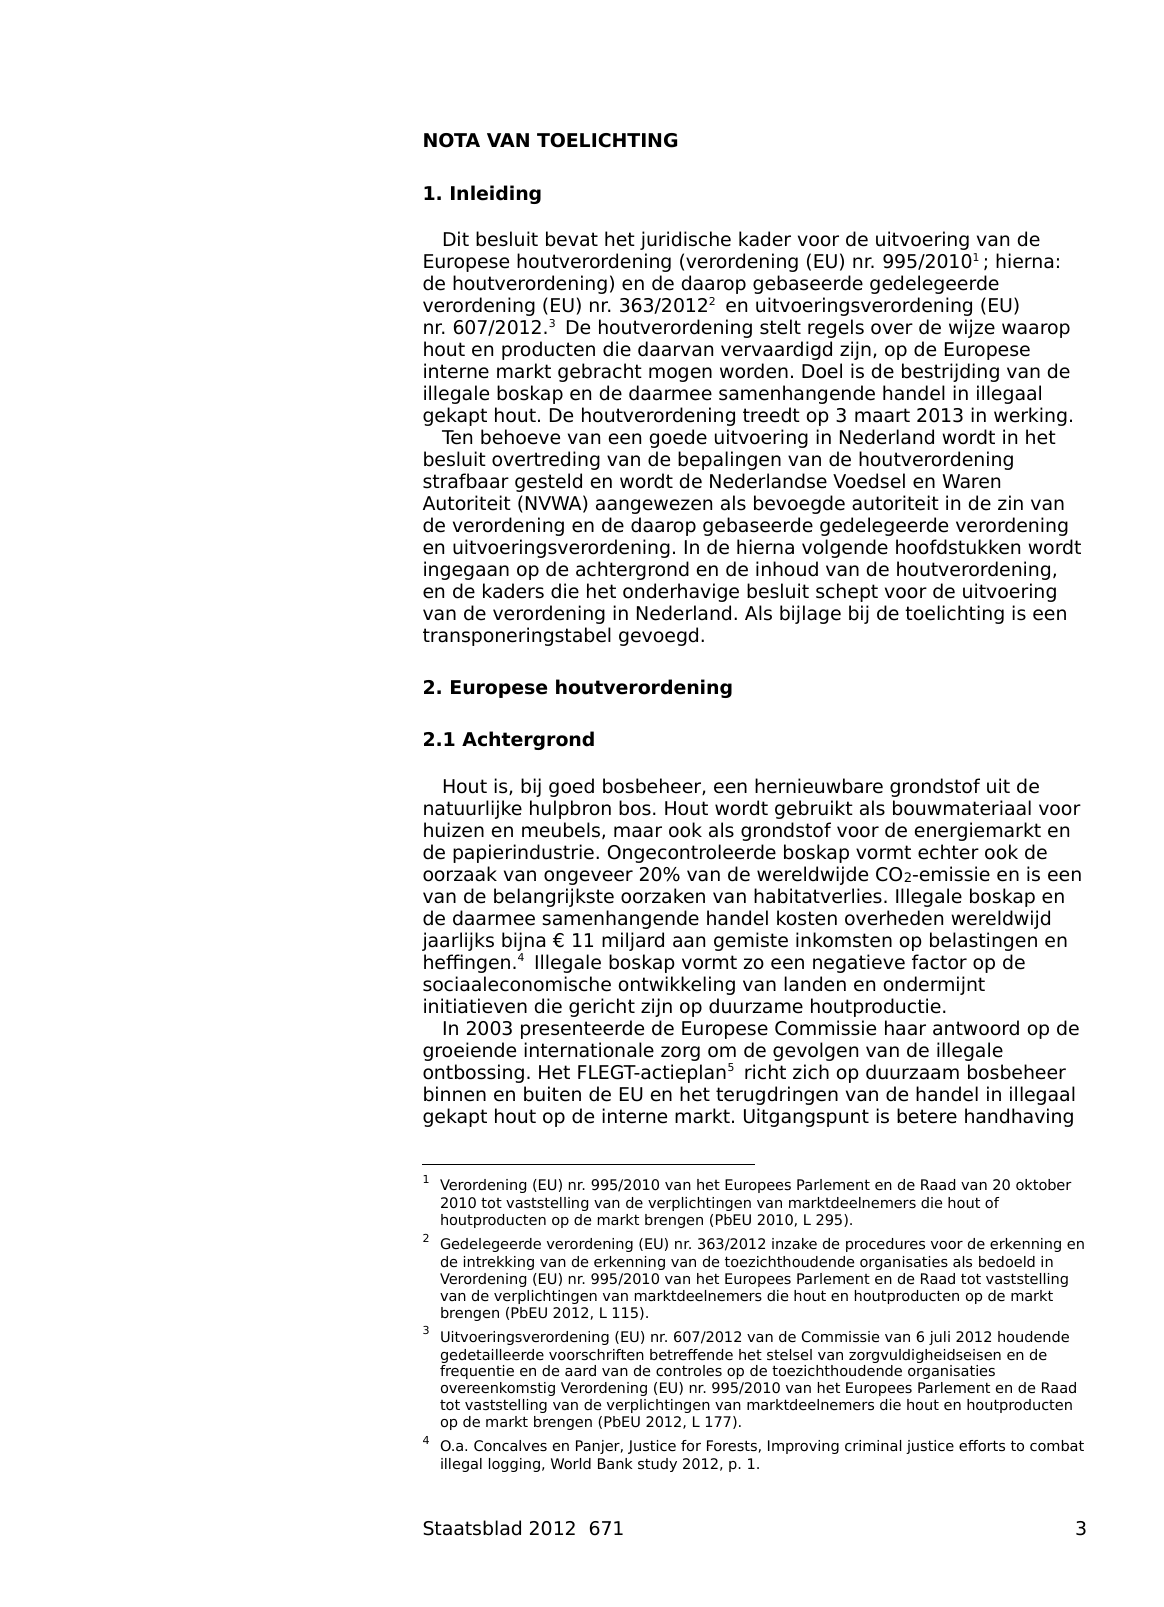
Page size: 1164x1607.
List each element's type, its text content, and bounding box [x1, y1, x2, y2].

subtitle 2. Europese houtverordening [422, 677, 1087, 699]
text Verordening (EU) nr. 995/2010 van het Europees Parlement en de Raad van 20 oktober 2010 tot vaststelling van de verplichtingen van marktdeelnemers die hout of houtproducten op de markt brengen (PbEU 2010, L 295). [422, 1173, 1087, 1229]
text Uitvoeringsverordening (EU) nr. 607/2012 van de Commissie van 6 juli 2012 houdende gedetailleerde voorschriften betreffende het stelsel van zorgvuldigheidseisen en de frequentie en de aard van de controles op de toezichthoudende organisaties overeenkomstig Verordening (EU) nr. 995/2010 van het Europees Parlement en de Raad tot vaststelling van de verplichtingen van marktdeelnemers die hout en houtproducten op de markt brengen (PbEU 2012, L 177). [422, 1324, 1087, 1431]
text Ten behoeve van een goede uitvoering in Nederland wordt in het besluit overtreding van de bepalingen van de houtverordening strafbaar gesteld en wordt de Nederlandse Voedsel en Waren Autoriteit (NVWA) aangewezen als bevoegde autoriteit in de zin van de verordening en de daarop gebaseerde gedelegeerde verordening en uitvoeringsverordening. In de hierna volgende hoofdstukken wordt ingegaan op de achtergrond en de inhoud van de houtverordening, en de kaders die het onderhavige besluit schept voor de uitvoering van de verordening in Nederland. Als bijlage bij de toelichting is een transponeringstabel gevoegd. [422, 427, 1087, 647]
text Dit besluit bevat het juridische kader voor de uitvoering van de Europese houtverordening (verordening (EU) nr. 995/2010; hierna: de houtverordening) en de daarop gebaseerde gedelegeerde verordening (EU) nr. 363/2012 en uitvoeringsverordening (EU) nr. 607/2012. De houtverordening stelt regels over de wijze waarop hout en producten die daarvan vervaardigd zijn, op de Europese interne markt gebracht mogen worden. Doel is de bestrijding van de illegale boskap en de daarmee samenhangende handel in illegaal gekapt hout. De houtverordening treedt op 3 maart 2013 in werking. [422, 229, 1087, 427]
text Gedelegeerde verordening (EU) nr. 363/2012 inzake de procedures voor de erkenning en de intrekking van de erkenning van de toezichthoudende organisaties als bedoeld in Verordening (EU) nr. 995/2010 van het Europees Parlement en de Raad tot vaststelling van de verplichtingen van marktdeelnemers die hout en houtproducten op de markt brengen (PbEU 2012, L 115). [422, 1232, 1087, 1322]
subtitle 2.1 Achtergrond [422, 729, 1087, 751]
subtitle NOTA VAN TOELICHTING [422, 130, 1087, 152]
text O.a. Concalves en Panjer, Justice for Forests, Improving criminal justice efforts to combat illegal logging, World Bank study 2012, p. 1. [422, 1434, 1087, 1473]
text Hout is, bij goed bosbeheer, een hernieuwbare grondstof uit de natuurlijke hulpbron bos. Hout wordt gebruikt als bouwmateriaal voor huizen en meubels, maar ook als grondstof voor de energiemarkt en de papierindustrie. Ongecontroleerde boskap vormt echter ook de oorzaak van ongeveer 20% van de wereldwijde CO2-emissie en is een van de belangrijkste oorzaken van habitatverlies. Illegale boskap en de daarmee samenhangende handel kosten overheden wereldwijd jaarlijks bijna € 11 miljard aan gemiste inkomsten op belastingen en heffingen. Illegale boskap vormt zo een negatieve factor op de sociaaleconomische ontwikkeling van landen en ondermijnt initiatieven die gericht zijn op duurzame houtproductie. [422, 776, 1087, 1018]
text In 2003 presenteerde de Europese Commissie haar antwoord op de groeiende internationale zorg om de gevolgen van de illegale ontbossing. Het FLEGT-actieplan richt zich op duurzaam bosbeheer binnen en buiten de EU en het terugdringen van de handel in illegaal gekapt hout op de interne markt. Uitgangspunt is betere handhaving [422, 1018, 1087, 1128]
subtitle 1. Inleiding [422, 182, 1087, 204]
